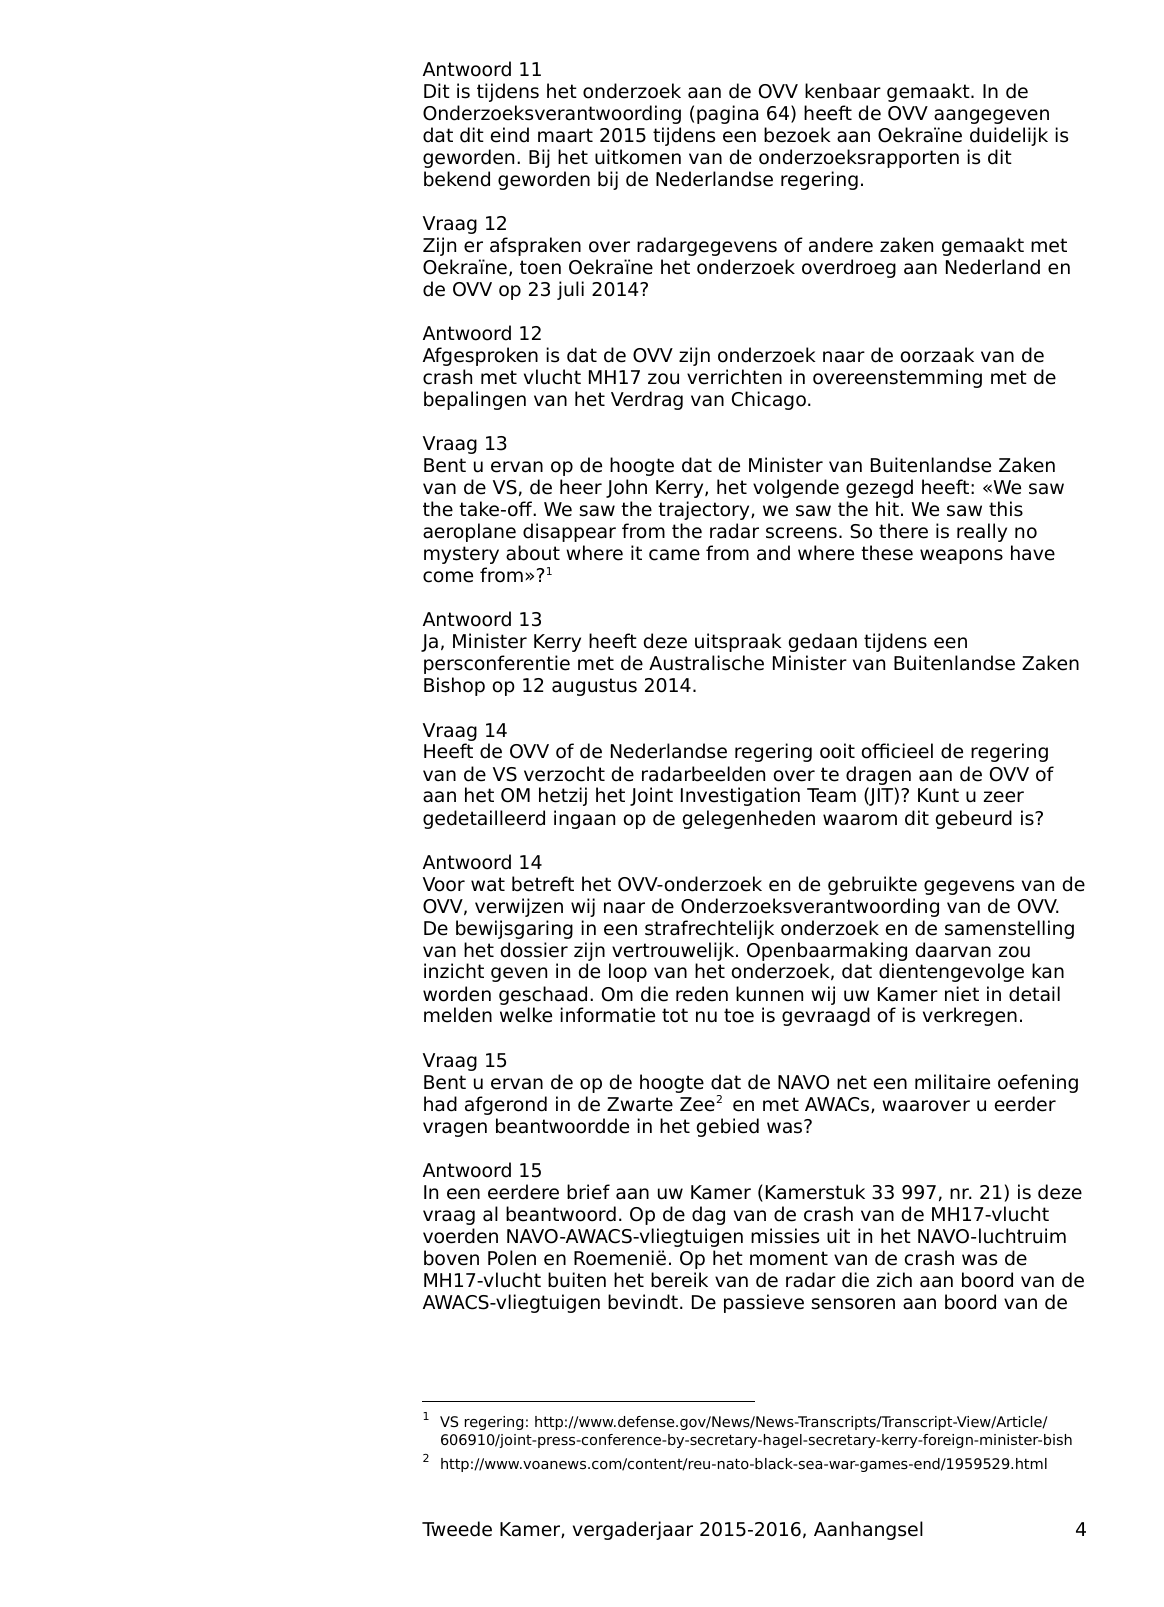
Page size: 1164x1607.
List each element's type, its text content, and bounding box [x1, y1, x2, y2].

text Heeft de OVV of de Nederlandse regering ooit officieel de regering van de VS verzocht de radarbeelden over te dragen aan de OVV of aan het OM hetzij het Joint Investigation Team (JIT)? Kunt u zeer gedetailleerd ingaan op de gelegenheden waarom dit gebeurd is? [422, 741, 1087, 829]
text Dit is tijdens het onderzoek aan de OVV kenbaar gemaakt. In de Onderzoeksverantwoording (pagina 64) heeft de OVV aangegeven dat dit eind maart 2015 tijdens een bezoek aan Oekraïne duidelijk is geworden. Bij het uitkomen van de onderzoeksrapporten is dit bekend geworden bij de Nederlandse regering. [422, 81, 1087, 191]
text Vraag 13 [422, 433, 1087, 455]
text VS regering: http://www.defense.gov/News/News-Transcripts/Transcript-View/Article/606910/joint-press-conference-by-secretary-hagel-secretary-kerry-foreign-minister-bish [422, 1410, 1087, 1449]
text Antwoord 14 [422, 852, 1087, 873]
text Voor wat betreft het OVV-onderzoek en de gebruikte gegevens van de OVV, verwijzen wij naar de Onderzoeksverantwoording van de OVV. [422, 873, 1087, 917]
text Antwoord 12 [422, 323, 1087, 345]
text Antwoord 13 [422, 609, 1087, 631]
text In een eerdere brief aan uw Kamer (Kamerstuk 33 997, nr. 21) is deze vraag al beantwoord. Op de dag van de crash van de MH17-vlucht voerden NAVO-AWACS-vliegtuigen missies uit in het NAVO-luchtruim boven Polen en Roemenië. Op het moment van de crash was de MH17-vlucht buiten het bereik van de radar die zich aan boord van de AWACS-vliegtuigen bevindt. De passieve sensoren aan boord van de [422, 1182, 1087, 1313]
text Vraag 15 [422, 1049, 1087, 1072]
text Bent u ervan op de hoogte dat de Minister van Buitenlandse Zaken van de VS, de heer John Kerry, het volgende gezegd heeft: «We saw the take-off. We saw the trajectory, we saw the hit. We saw this aeroplane disappear from the radar screens. So there is really no mystery about where it came from and where these weapons have come from»? [422, 455, 1087, 587]
text De bewijsgaring in een strafrechtelijk onderzoek en de samenstelling van het dossier zijn vertrouwelijk. Openbaarmaking daarvan zou inzicht geven in de loop van het onderzoek, dat dientengevolge kan worden geschaad. Om die reden kunnen wij uw Kamer niet in detail melden welke informatie tot nu toe is gevraagd of is verkregen. [422, 917, 1087, 1027]
text Zijn er afspraken over radargegevens of andere zaken gemaakt met Oekraïne, toen Oekraïne het onderzoek overdroeg aan Nederland en de OVV op 23 juli 2014? [422, 235, 1087, 301]
text Antwoord 11 [422, 59, 1087, 81]
text Vraag 12 [422, 213, 1087, 235]
text Ja, Minister Kerry heeft deze uitspraak gedaan tijdens een persconferentie met de Australische Minister van Buitenlandse Zaken Bishop op 12 augustus 2014. [422, 631, 1087, 697]
text Afgesproken is dat de OVV zijn onderzoek naar de oorzaak van de crash met vlucht MH17 zou verrichten in overeenstemming met de bepalingen van het Verdrag van Chicago. [422, 345, 1087, 411]
text http://www.voanews.com/content/reu-nato-black-sea-war-games-end/1959529.html [422, 1452, 1087, 1474]
text Bent u ervan de op de hoogte dat de NAVO net een militaire oefening had afgerond in de Zwarte Zee en met AWACs, waarover u eerder vragen beantwoordde in het gebied was? [422, 1072, 1087, 1137]
text Antwoord 15 [422, 1160, 1087, 1182]
text Vraag 14 [422, 719, 1087, 741]
